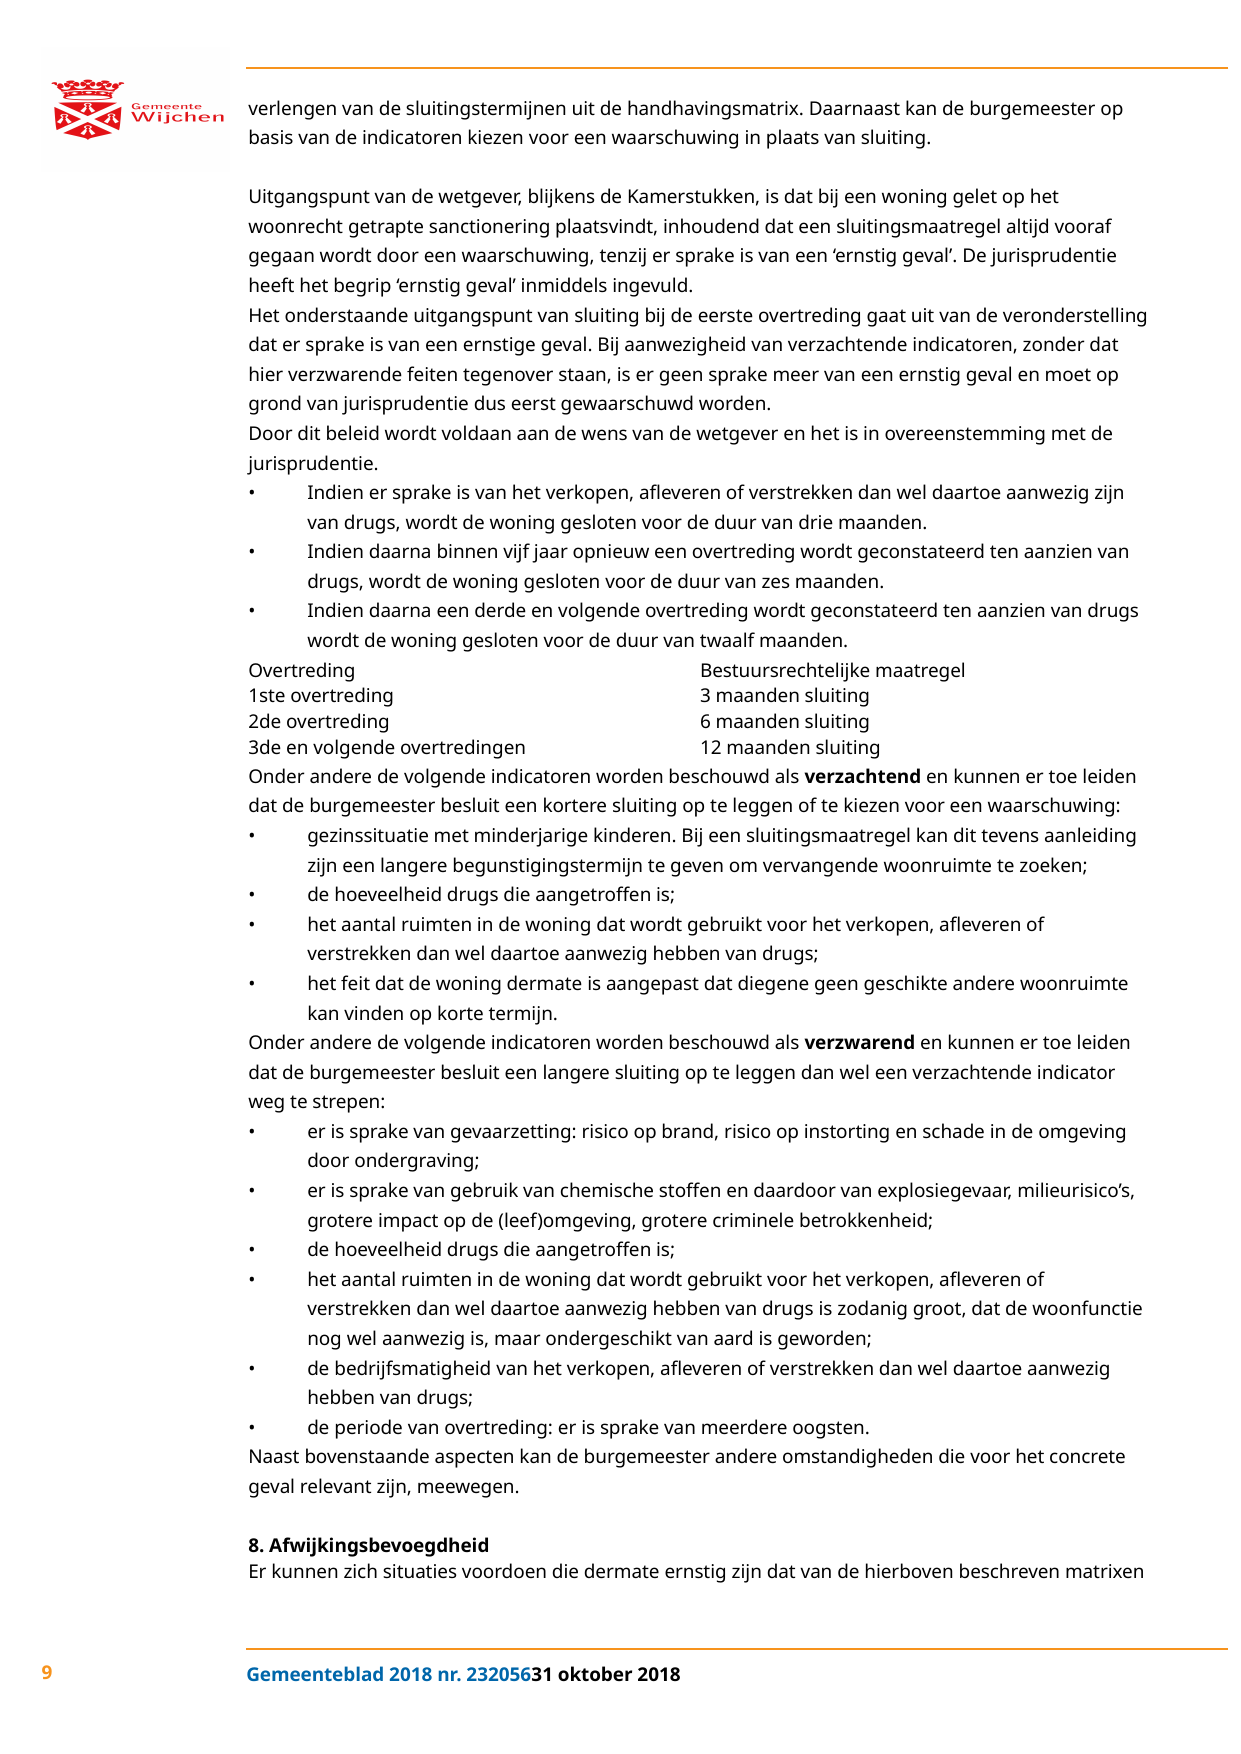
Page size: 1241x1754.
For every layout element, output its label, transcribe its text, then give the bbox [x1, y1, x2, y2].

list de bedrijfsmatigheid van het verkopen, afleveren of verstrekken dan wel daartoe aanwezig hebben van drugs; [248, 1355, 1152, 1410]
text Er kunnen zich situaties voordoen die dermate ernstig zijn dat van de hierboven beschreven matrixen [248, 1558, 1152, 1584]
list het feit dat de woning dermate is aangepast dat diegene geen geschikte andere woonruimte kan vinden op korte termijn. [248, 970, 1152, 1026]
table_header Overtreding [248, 657, 700, 683]
table_cell 12 maanden sluiting [700, 734, 1152, 760]
table_cell 3de en volgende overtredingen [248, 734, 700, 760]
list Indien daarna een derde en volgende overtreding wordt geconstateerd ten aanzien van drugs wordt de woning gesloten voor de duur van twaalf maanden. [248, 598, 1152, 653]
list de periode van overtreding: er is sprake van meerdere oogsten. [248, 1414, 1152, 1440]
list gezinssituatie met minderjarige kinderen. Bij een sluitingsmaatregel kan dit tevens aanleiding zijn een langere begunstigingstermijn te geven om vervangende woonruimte te zoeken; [248, 822, 1152, 878]
text Onder andere de volgende indicatoren worden beschouwd als verzwarend en kunnen er toe leiden dat de burgemeester besluit een langere sluiting op te leggen dan wel een verzachtende indicator weg te strepen: [248, 1029, 1152, 1114]
list het aantal ruimten in de woning dat wordt gebruikt voor het verkopen, afleveren of verstrekken dan wel daartoe aanwezig hebben van drugs; [248, 911, 1152, 966]
list het aantal ruimten in de woning dat wordt gebruikt voor het verkopen, afleveren of verstrekken dan wel daartoe aanwezig hebben van drugs is zodanig groot, dat de woonfunctie nog wel aanwezig is, maar ondergeschikt van aard is geworden; [248, 1266, 1152, 1351]
text Door dit beleid wordt voldaan aan de wens van de wetgever en het is in overeenstemming met de jurisprudentie. [248, 420, 1152, 476]
list Indien daarna binnen vijf jaar opnieuw een overtreding wordt geconstateerd ten aanzien van drugs, wordt de woning gesloten voor de duur van zes maanden. [248, 538, 1152, 594]
list de hoeveelheid drugs die aangetroffen is; [248, 881, 1152, 907]
text 8. Afwijkingsbevoegdheid [248, 1532, 1152, 1558]
text verlengen van de sluitingstermijnen uit de handhavingsmatrix. Daarnaast kan de burgemeester op basis van de indicatoren kiezen voor een waarschuwing in plaats van sluiting. [248, 95, 1152, 150]
table_header Bestuursrechtelijke maatregel [700, 657, 1152, 683]
list er is sprake van gebruik van chemische stoffen en daardoor van explosiegevaar, milieurisico’s, grotere impact op de (leef)omgeving, grotere criminele betrokkenheid; [248, 1177, 1152, 1233]
list de hoeveelheid drugs die aangetroffen is; [248, 1236, 1152, 1262]
text Het onderstaande uitgangspunt van sluiting bij de eerste overtreding gaat uit van de veronderstelling dat er sprake is van een ernstige geval. Bij aanwezigheid van verzachtende indicatoren, zonder dat hier verzwarende feiten tegenover staan, is er geen sprake meer van een ernstig geval en moet op grond van jurisprudentie dus eerst gewaarschuwd worden. [248, 302, 1152, 416]
list er is sprake van gevaarzetting: risico op brand, risico op instorting en schade in de omgeving door ondergraving; [248, 1118, 1152, 1173]
picture [41, 47, 231, 172]
table_cell 6 maanden sluiting [700, 709, 1152, 734]
text Onder andere de volgende indicatoren worden beschouwd als verzachtend en kunnen er toe leiden dat de burgemeester besluit een kortere sluiting op te leggen of te kiezen voor een waarschuwing: [248, 763, 1152, 818]
table_cell 3 maanden sluiting [700, 683, 1152, 708]
list Indien er sprake is van het verkopen, afleveren of verstrekken dan wel daartoe aanwezig zijn van drugs, wordt de woning gesloten voor de duur van drie maanden. [248, 479, 1152, 535]
table_cell 2de overtreding [248, 709, 700, 734]
text Naast bovenstaande aspecten kan de burgemeester andere omstandigheden die voor het concrete geval relevant zijn, meewegen. [248, 1443, 1152, 1499]
text Uitgangspunt van de wetgever, blijkens de Kamerstukken, is dat bij een woning gelet op het woonrecht getrapte sanctionering plaatsvindt, inhoudend dat een sluitingsmaatregel altijd vooraf gegaan wordt door een waarschuwing, tenzij er sprake is van een ‘ernstig geval’. De jurisprudentie heeft het begrip ‘ernstig geval’ inmiddels ingevuld. [248, 183, 1152, 298]
table_cell 1ste overtreding [248, 683, 700, 708]
